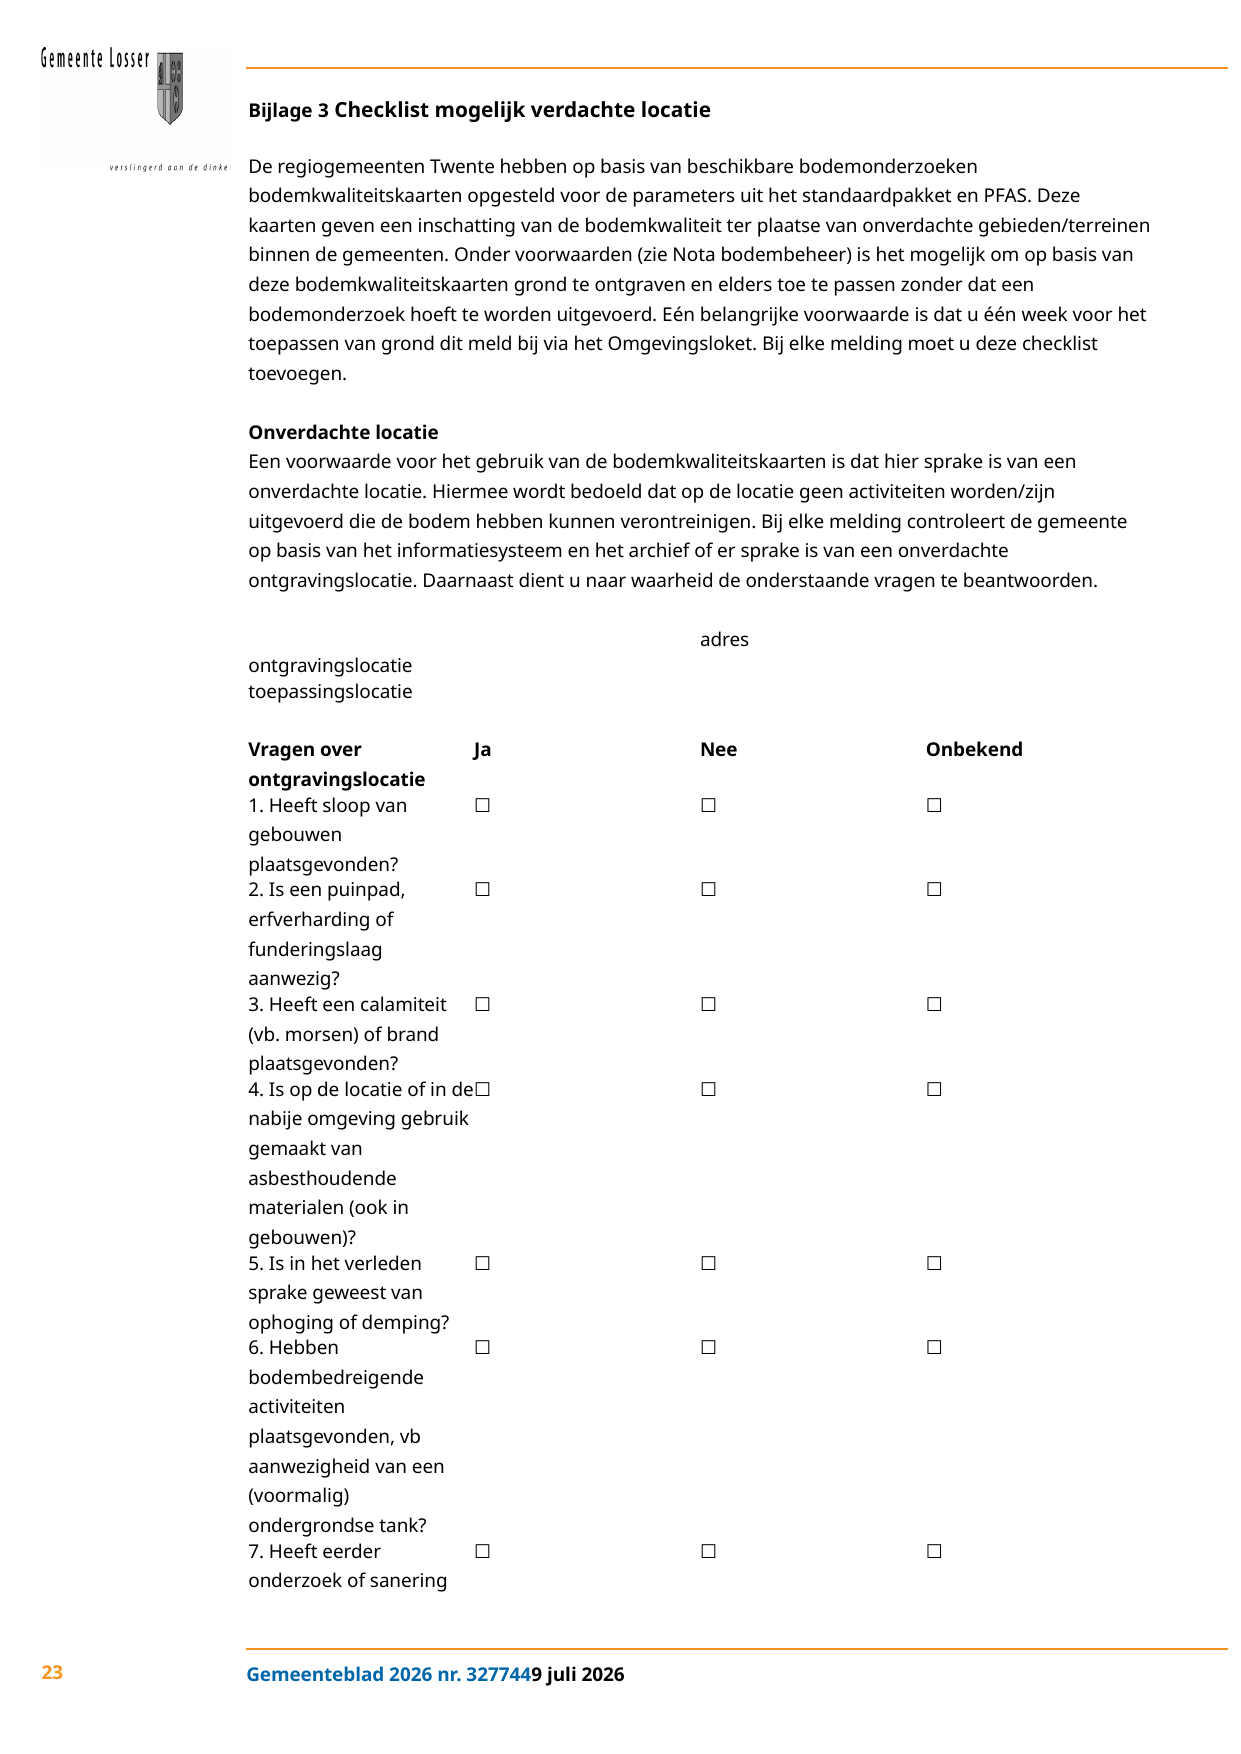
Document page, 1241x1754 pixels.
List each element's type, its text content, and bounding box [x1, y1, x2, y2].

table_cell ☐ [926, 877, 1152, 991]
table_cell ☐ [926, 1250, 1152, 1334]
table_cell ☐ [926, 792, 1152, 877]
table_cell 2. Is een puinpad, erfverharding of funderingslaag aanwezig? [248, 877, 474, 991]
table_cell 7. Heeft eerder onderzoek of sanering [248, 1538, 474, 1593]
table_cell ☐ [474, 1250, 700, 1334]
table_cell 4. Is op de locatie of in de nabije omgeving gebruik gemaakt van asbesthoudende materialen (ook in gebouwen)? [248, 1076, 474, 1250]
table_header Onbekend [926, 736, 1152, 792]
table_cell ☐ [474, 991, 700, 1076]
table_header Vragen over ontgravingslocatie [248, 736, 474, 792]
table_cell 3. Heeft een calamiteit (vb. morsen) of brand plaatsgevonden? [248, 991, 474, 1076]
table_cell ☐ [474, 1076, 700, 1250]
table_cell 1. Heeft sloop van gebouwen plaatsgevonden? [248, 792, 474, 877]
table_cell ☐ [474, 1538, 700, 1593]
table_cell 6. Hebben bodembedreigende activiteiten plaatsgevonden, vb aanwezigheid van een (voormalig) ondergrondse tank? [248, 1335, 474, 1538]
table_cell toepassingslocatie [248, 678, 700, 703]
table_header Ja [474, 736, 700, 792]
table_cell ☐ [474, 792, 700, 877]
table_cell ☐ [700, 991, 926, 1076]
text Onverdachte locatie [248, 419, 1152, 445]
table_cell ☐ [700, 877, 926, 991]
text Een voorwaarde voor het gebruik van de bodemkwaliteitskaarten is dat hier sprake is van een onverdachte locatie. Hiermee wordt bedoeld dat op de locatie geen activiteiten worden/zijn uitgevoerd die de bodem hebben kunnen verontreinigen. Bij elke melding controleert de gemeente op basis van het informatiesysteem en het archief of er sprake is van een onverdachte ontgravingslocatie. Daarnaast dient u naar waarheid de onderstaande vragen te beantwoorden. [248, 449, 1152, 593]
table_cell ☐ [700, 1076, 926, 1250]
table_cell ontgravingslocatie [248, 652, 700, 678]
table_cell ☐ [700, 1250, 926, 1334]
table_cell 5. Is in het verleden sprake geweest van ophoging of demping? [248, 1250, 474, 1334]
table_cell [700, 678, 1152, 703]
table_cell ☐ [700, 1335, 926, 1538]
table_header adres [700, 626, 1152, 652]
table_cell ☐ [926, 1538, 1152, 1593]
table_cell ☐ [474, 1335, 700, 1538]
table_cell ☐ [474, 877, 700, 991]
table_header Nee [700, 736, 926, 792]
table_header [248, 626, 700, 652]
table_cell ☐ [926, 991, 1152, 1076]
table_cell ☐ [926, 1076, 1152, 1250]
text Bijlage 3 Checklist mogelijk verdachte locatie [248, 95, 1152, 123]
picture [41, 47, 231, 172]
text De regiogemeenten Twente hebben op basis van beschikbare bodemonderzoeken bodemkwaliteitskaarten opgesteld voor de parameters uit het standaardpakket en PFAS. Deze kaarten geven een inschatting van de bodemkwaliteit ter plaatse van onverdachte gebieden/terreinen binnen de gemeenten. Onder voorwaarden (zie Nota bodembeheer) is het mogelijk om op basis van deze bodemkwaliteitskaarten grond te ontgraven en elders toe te passen zonder dat een bodemonderzoek hoeft te worden uitgevoerd. Eén belangrijke voorwaarde is dat u één week voor het toepassen van grond dit meld bij via het Omgevingsloket. Bij elke melding moet u deze checklist toevoegen. [248, 153, 1152, 386]
table_cell ☐ [700, 1538, 926, 1593]
table_cell ☐ [700, 792, 926, 877]
table_cell [700, 652, 1152, 678]
table_cell ☐ [926, 1335, 1152, 1538]
